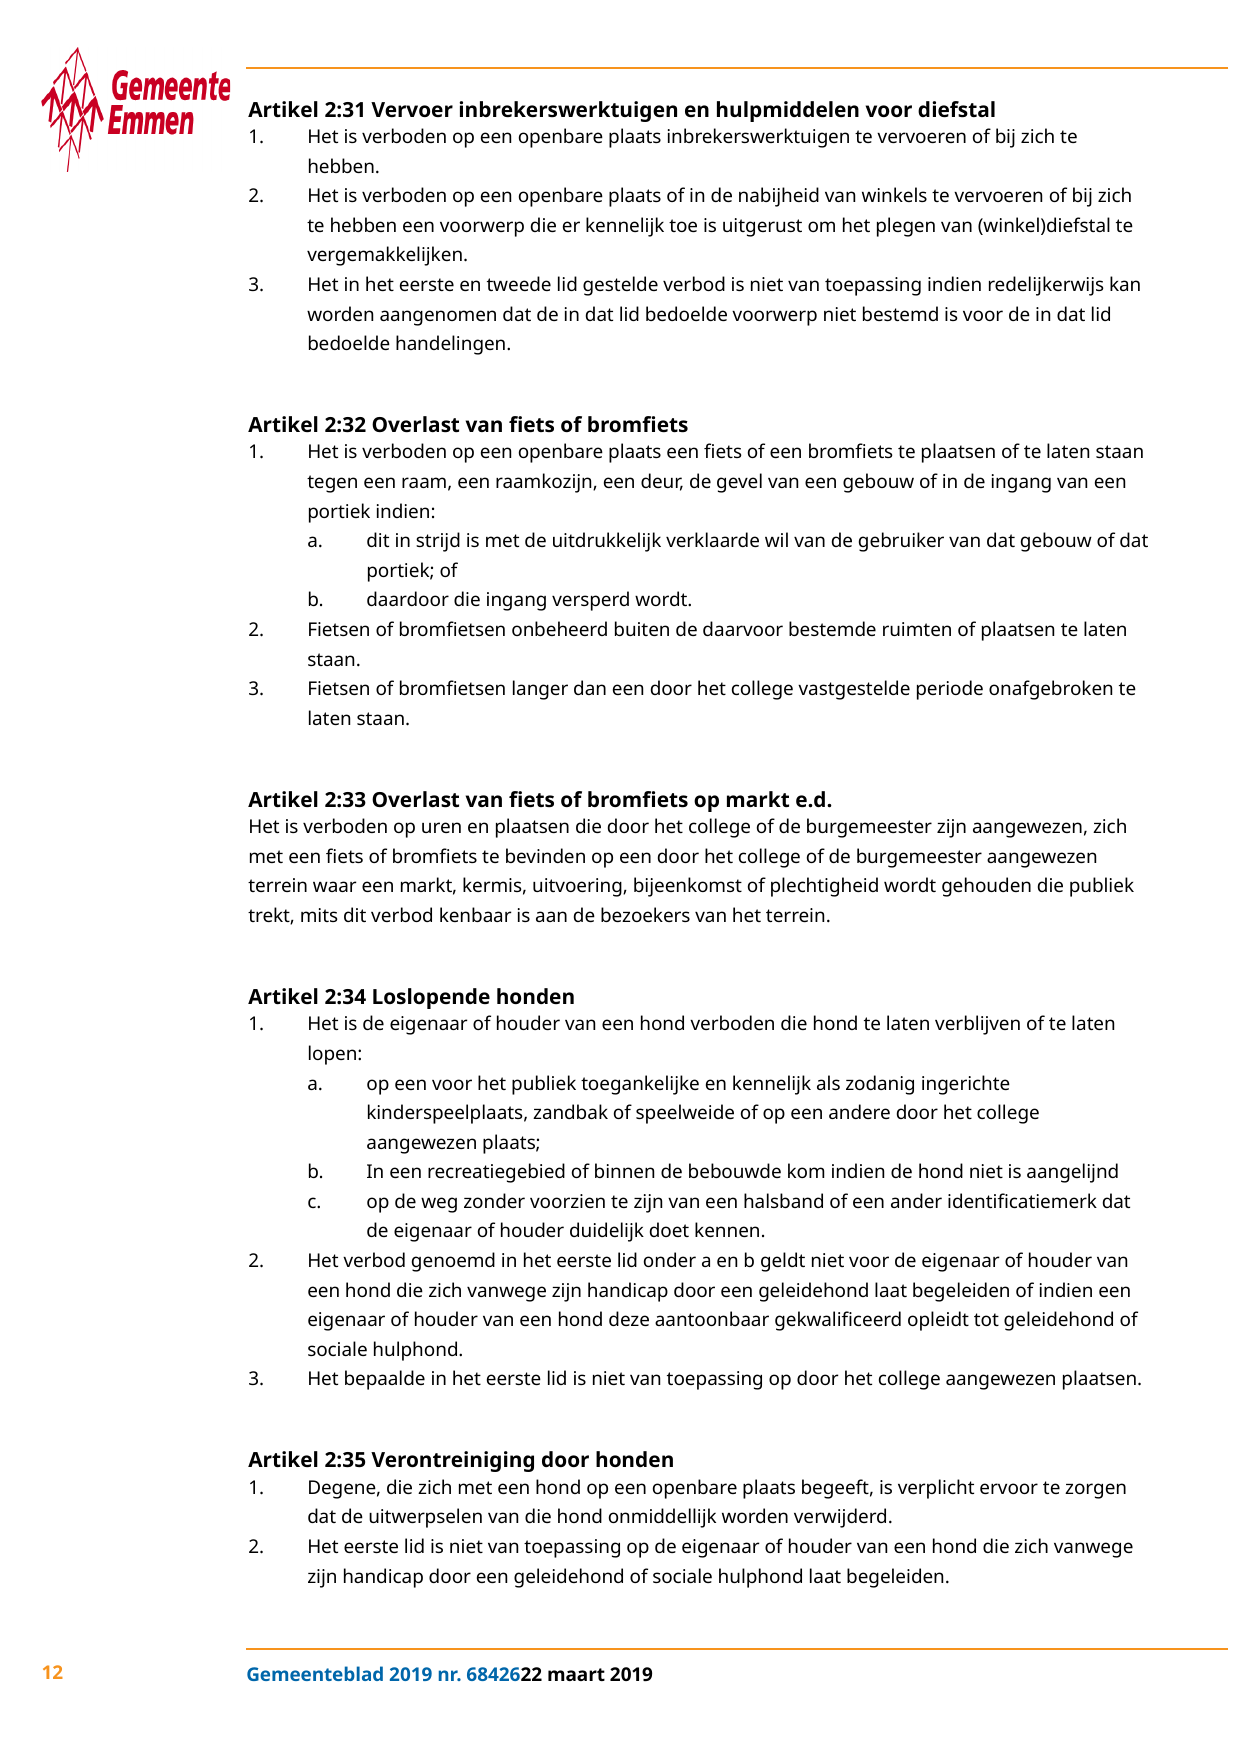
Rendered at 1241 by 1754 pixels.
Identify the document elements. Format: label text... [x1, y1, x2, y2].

list Het eerste lid is niet van toepassing op de eigenaar of houder van een hond die zich vanwege zijn handicap door een geleidehond of sociale hulphond laat begeleiden. [248, 1533, 1152, 1588]
text Artikel 2:32 Overlast van fiets of bromfiets [248, 410, 1152, 439]
list op een voor het publiek toegankelijke en kennelijk als zodanig ingerichte kinderspeelplaats, zandbak of speelweide of op een andere door het college aangewezen plaats; [307, 1070, 1152, 1155]
text Artikel 2:31 Vervoer inbrekerswerktuigen en hulpmiddelen voor diefstal [248, 95, 1152, 123]
list Het in het eerste en tweede lid gestelde verbod is niet van toepassing indien redelijkerwijs kan worden aangenomen dat de in dat lid bedoelde voorwerp niet bestemd is voor de in dat lid bedoelde handelingen. [248, 271, 1152, 356]
text Artikel 2:35 Verontreiniging door honden [248, 1446, 1152, 1474]
list Het bepaalde in het eerste lid is niet van toepassing op door het college aangewezen plaatsen. [248, 1366, 1152, 1391]
list dit in strijd is met de uitdrukkelijk verklaarde wil van de gebruiker van dat gebouw of dat portiek; of [307, 527, 1152, 583]
text Artikel 2:33 Overlast van fiets of bromfiets op markt e.d. [248, 785, 1152, 813]
list Fietsen of bromfietsen langer dan een door het college vastgestelde periode onafgebroken te laten staan. [248, 675, 1152, 731]
text Artikel 2:34 Loslopende honden [248, 982, 1152, 1011]
text Het is verboden op uren en plaatsen die door het college of de burgemeester zijn aangewezen, zich met een fiets of bromfiets te bevinden op een door het college of de burgemeester aangewezen terrein waar een markt, kermis, uitvoering, bijeenkomst of plechtigheid wordt gehouden die publiek trekt, mits dit verbod kenbaar is aan de bezoekers van het terrein. [248, 813, 1152, 928]
list op de weg zonder voorzien te zijn van een halsband of een ander identificatiemerk dat de eigenaar of houder duidelijk doet kennen. [307, 1188, 1152, 1243]
list Degene, die zich met een hond op een openbare plaats begeeft, is verplicht ervoor te zorgen dat de uitwerpselen van die hond onmiddellijk worden verwijderd. [248, 1474, 1152, 1529]
list daardoor die ingang versperd wordt. [307, 587, 1152, 612]
list Het verbod genoemd in het eerste lid onder a en b geldt niet voor de eigenaar of houder van een hond die zich vanwege zijn handicap door een geleidehond laat begeleiden of indien een eigenaar of houder van een hond deze aantoonbaar gekwalificeerd opleidt tot geleidehond of sociale hulphond. [248, 1247, 1152, 1362]
list Het is de eigenaar of houder van een hond verboden die hond te laten verblijven of te laten lopen: [248, 1011, 1152, 1066]
list In een recreatiegebied of binnen de bebouwde kom indien de hond niet is aangelijnd [307, 1158, 1152, 1184]
list Het is verboden op een openbare plaats een fiets of een bromfiets te plaatsen of te laten staan tegen een raam, een raamkozijn, een deur, de gevel van een gebouw of in de ingang van een portiek indien: [248, 439, 1152, 524]
picture [41, 47, 231, 172]
list Het is verboden op een openbare plaats inbrekerswerktuigen te vervoeren of bij zich te hebben. [248, 123, 1152, 178]
list Fietsen of bromfietsen onbeheerd buiten de daarvoor bestemde ruimten of plaatsen te laten staan. [248, 616, 1152, 672]
list Het is verboden op een openbare plaats of in de nabijheid van winkels te vervoeren of bij zich te hebben een voorwerp die er kennelijk toe is uitgerust om het plegen van (winkel)diefstal te vergemakkelijken. [248, 182, 1152, 267]
